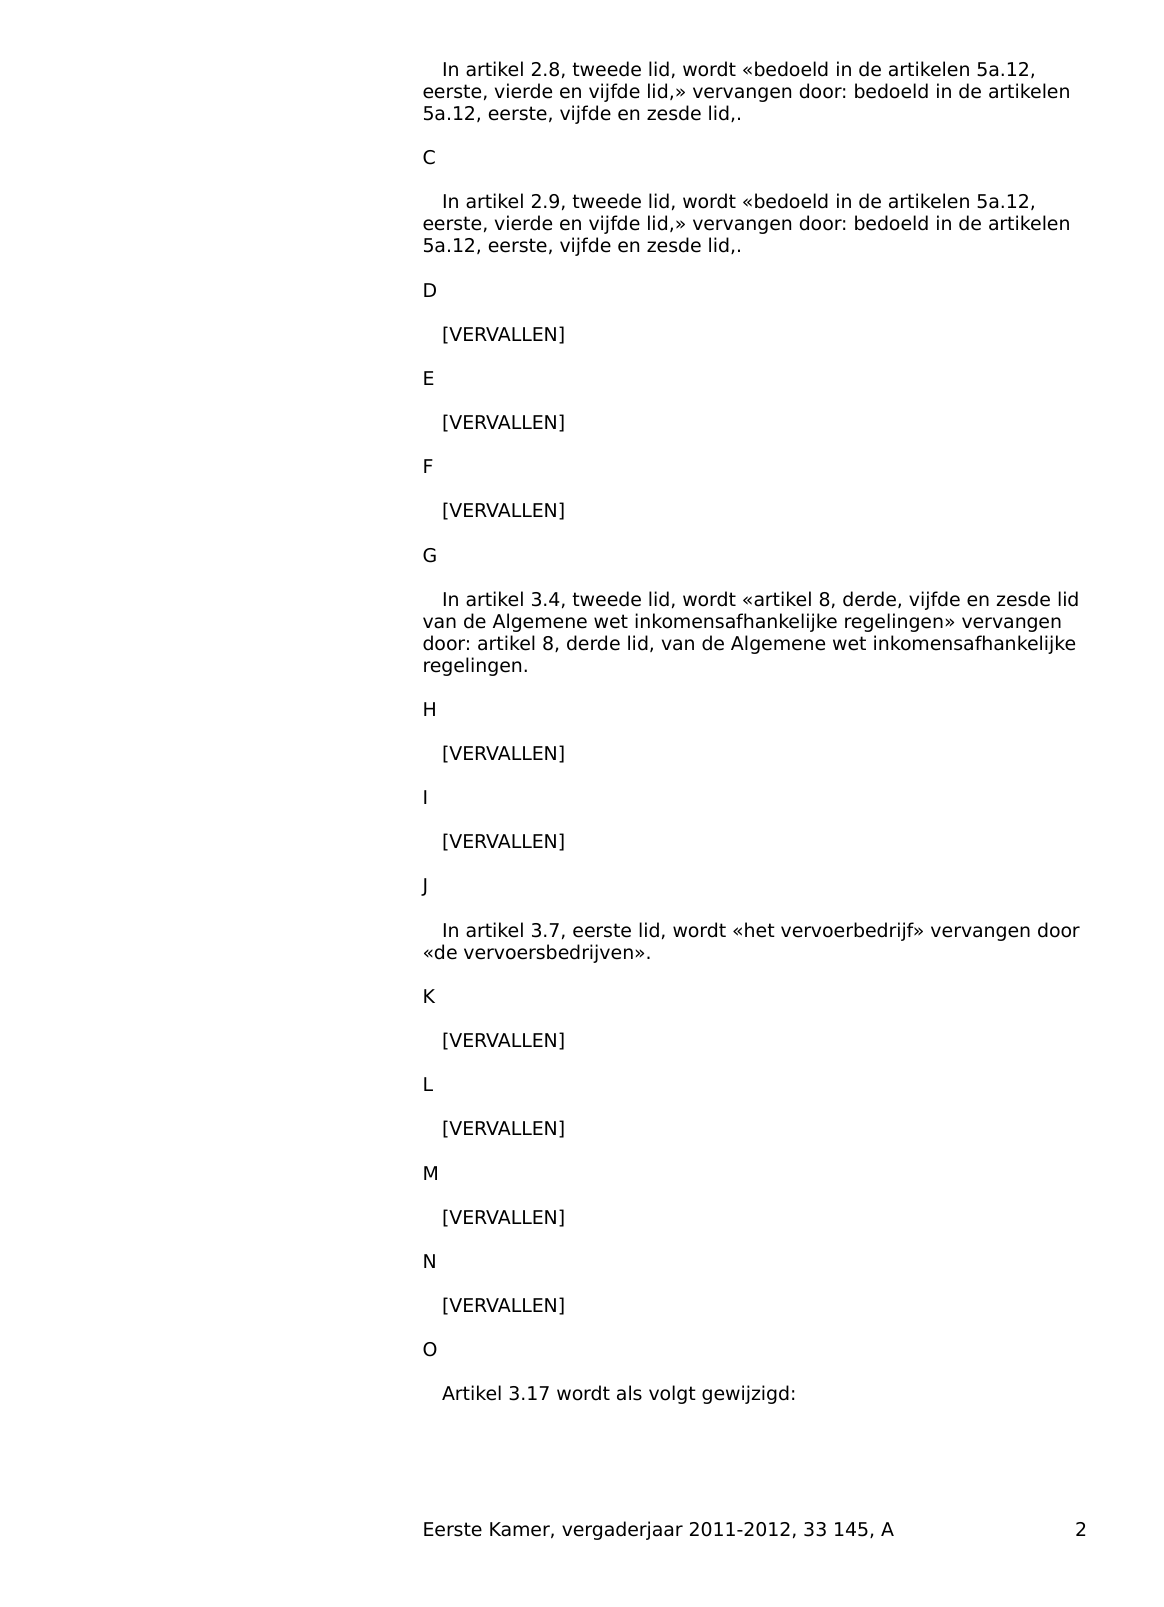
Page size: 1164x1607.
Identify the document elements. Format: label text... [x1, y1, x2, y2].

text In artikel 2.8, tweede lid, wordt «bedoeld in de artikelen 5a.12, eerste, vierde en vijfde lid,» vervangen door: bedoeld in de artikelen 5a.12, eerste, vijfde en zesde lid,. [422, 59, 1087, 125]
text E [422, 368, 1087, 390]
text In artikel 2.9, tweede lid, wordt «bedoeld in de artikelen 5a.12, eerste, vierde en vijfde lid,» vervangen door: bedoeld in de artikelen 5a.12, eerste, vijfde en zesde lid,. [422, 191, 1087, 257]
text M [422, 1162, 1087, 1184]
text Artikel 3.17 wordt als volgt gewijzigd: [422, 1383, 1087, 1405]
text C [422, 147, 1087, 169]
text In artikel 3.7, eerste lid, wordt «het vervoerbedrijf» vervangen door «de vervoersbedrijven». [422, 919, 1087, 963]
text [VERVALLEN] [422, 1030, 1087, 1052]
text [VERVALLEN] [422, 743, 1087, 765]
text O [422, 1339, 1087, 1361]
text H [422, 699, 1087, 721]
text D [422, 279, 1087, 301]
text N [422, 1251, 1087, 1273]
text In artikel 3.4, tweede lid, wordt «artikel 8, derde, vijfde en zesde lid van de Algemene wet inkomensafhankelijke regelingen» vervangen door: artikel 8, derde lid, van de Algemene wet inkomensafhankelijke regelingen. [422, 589, 1087, 677]
text L [422, 1074, 1087, 1096]
text [VERVALLEN] [422, 412, 1087, 434]
text G [422, 544, 1087, 566]
text I [422, 787, 1087, 809]
text [VERVALLEN] [422, 324, 1087, 346]
text K [422, 986, 1087, 1008]
text [VERVALLEN] [422, 1207, 1087, 1228]
text [VERVALLEN] [422, 831, 1087, 853]
text [VERVALLEN] [422, 1118, 1087, 1140]
text [VERVALLEN] [422, 500, 1087, 522]
text F [422, 456, 1087, 478]
text [VERVALLEN] [422, 1295, 1087, 1317]
text J [422, 875, 1087, 897]
